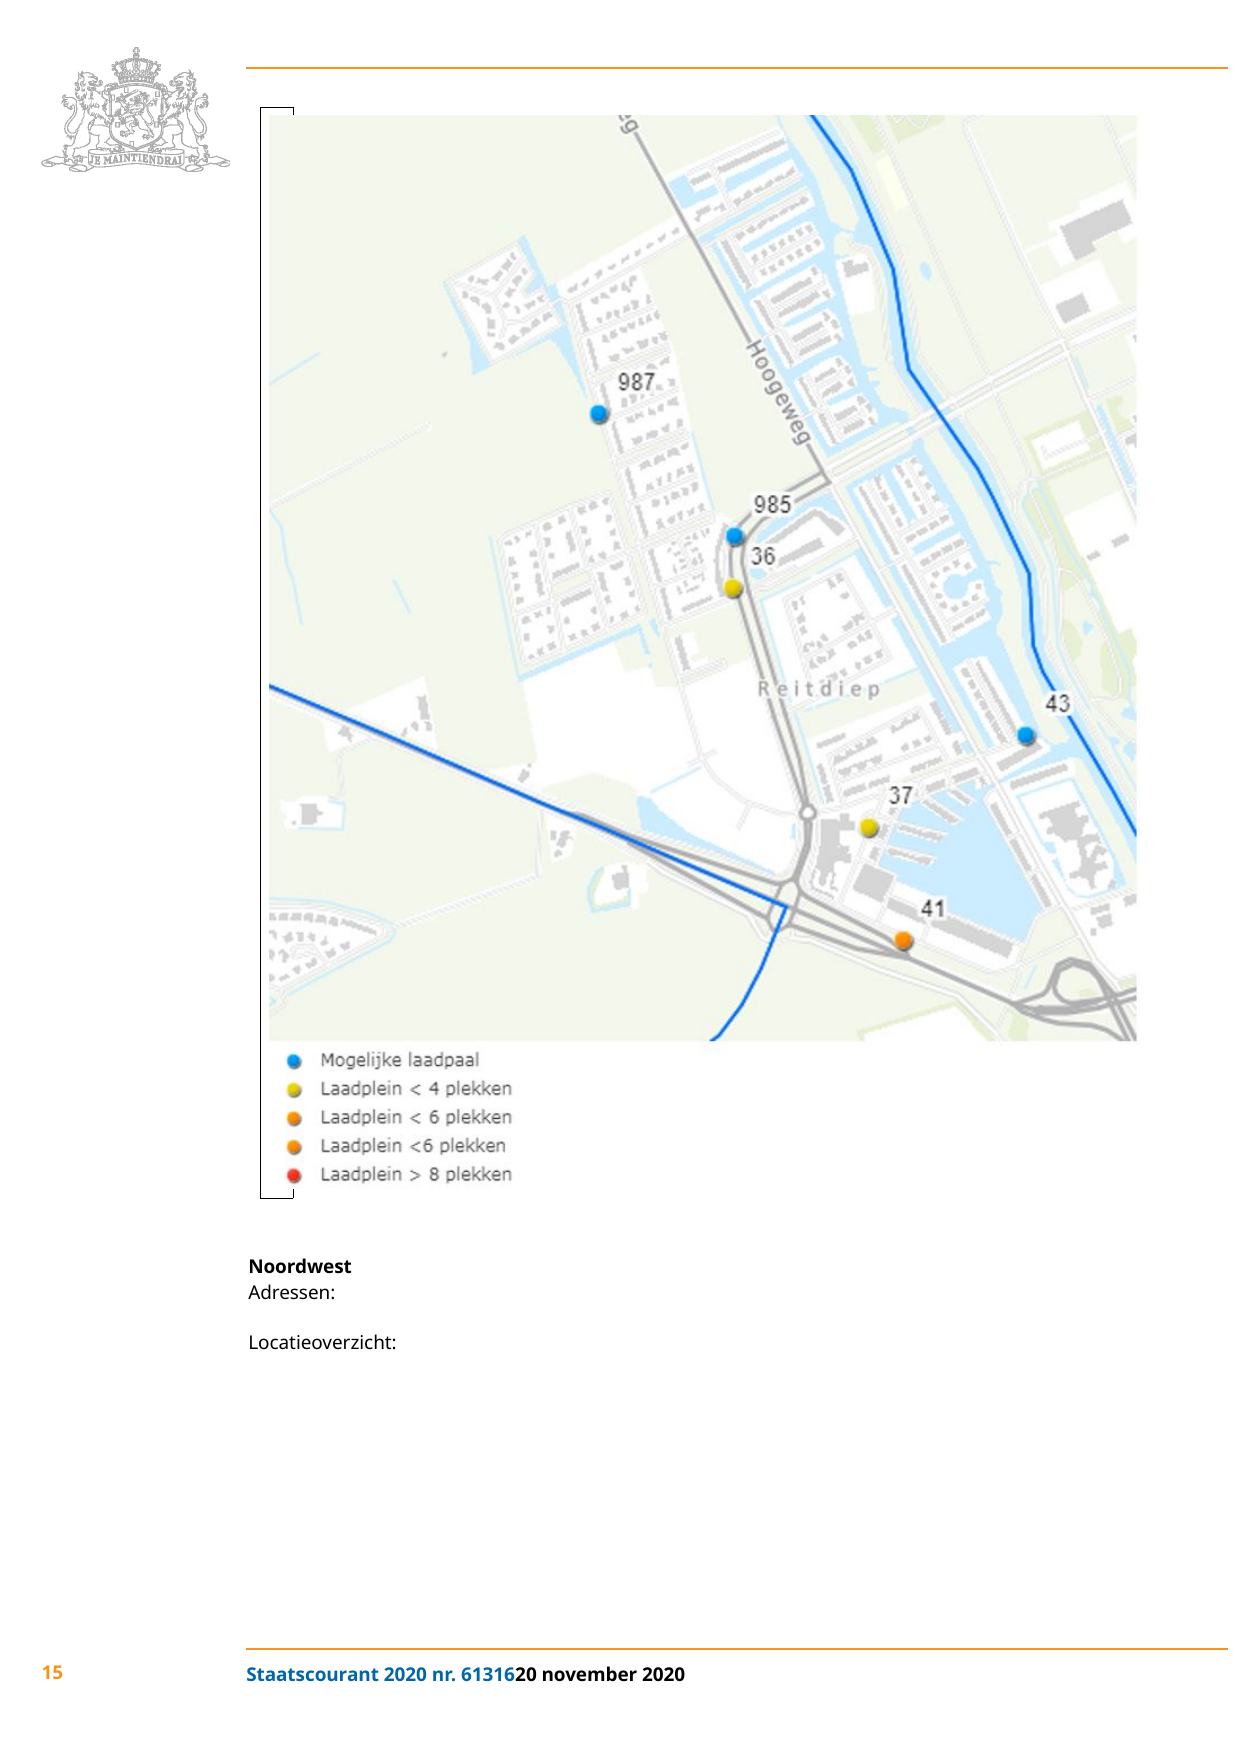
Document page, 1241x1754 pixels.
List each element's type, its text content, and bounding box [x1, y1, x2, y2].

picture [41, 47, 231, 172]
text Noordwest [248, 1253, 1152, 1279]
text Locatieoverzicht: [248, 1329, 1152, 1355]
picture [268, 115, 1140, 1189]
text Adressen: [248, 1279, 1152, 1305]
